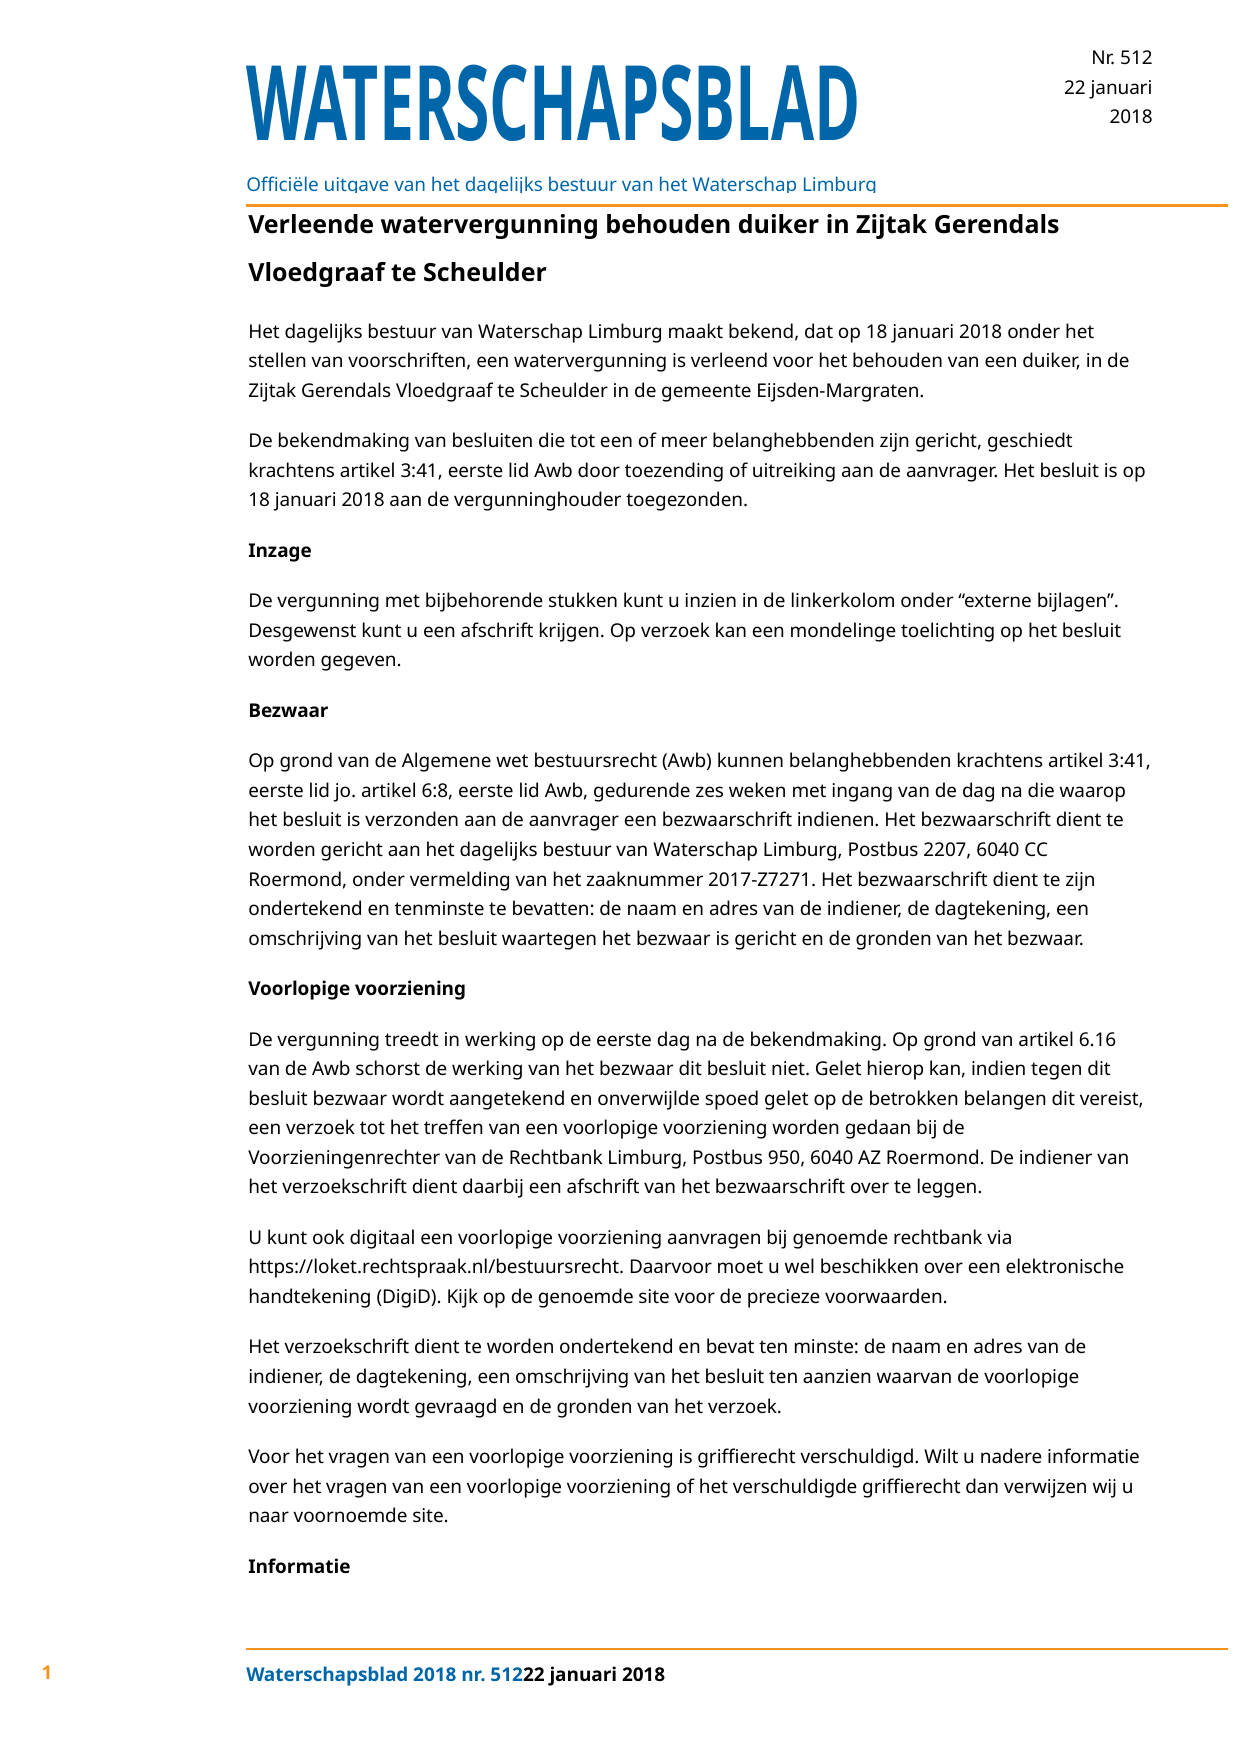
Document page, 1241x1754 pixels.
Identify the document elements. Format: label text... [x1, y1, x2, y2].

text Voorlopige voorziening [248, 975, 1152, 1001]
text U kunt ook digitaal een voorlopige voorziening aanvragen bij genoemde rechtbank via https://loket.rechtspraak.nl/bestuursrecht. Daarvoor moet u wel beschikken over een elektronische handtekening (DigiD). Kijk op de genoemde site voor de precieze voorwaarden. [248, 1224, 1152, 1309]
text Het verzoekschrift dient te worden ondertekend en bevat ten minste: de naam en adres van de indiener, de dagtekening, een omschrijving van het besluit ten aanzien waarvan de voorlopige voorziening wordt gevraagd en de gronden van het verzoek. [248, 1334, 1152, 1419]
text Bezwaar [248, 697, 1152, 723]
text De bekendmaking van besluiten die tot een of meer belanghebbenden zijn gericht, geschiedt krachtens artikel 3:41, eerste lid Awb door toezending of uitreiking aan de aanvrager. Het besluit is op 18 januari 2018 aan de vergunninghouder toegezonden. [248, 427, 1152, 512]
text De vergunning met bijbehorende stukken kunt u inzien in de linkerkolom onder “externe bijlagen”. Desgewenst kunt u een afschrift krijgen. Op verzoek kan een mondelinge toelichting op het besluit worden gegeven. [248, 587, 1152, 672]
text Op grond van de Algemene wet bestuursrecht (Awb) kunnen belanghebbenden krachtens artikel 3:41, eerste lid jo. artikel 6:8, eerste lid Awb, gedurende zes weken met ingang van de dag na die waarop het besluit is verzonden aan de aanvrager een bezwaarschrift indienen. Het bezwaarschrift dient te worden gericht aan het dagelijks bestuur van Waterschap Limburg, Postbus 2207, 6040 CC Roermond, onder vermelding van het zaaknummer 2017-Z7271. Het bezwaarschrift dient te zijn ondertekend en tenminste te bevatten: de naam en adres van de indiener, de dagtekening, een omschrijving van het besluit waartegen het bezwaar is gericht en de gronden van het bezwaar. [248, 747, 1152, 951]
text Voor het vragen van een voorlopige voorziening is griffierecht verschuldigd. Wilt u nadere informatie over het vragen van een voorlopige voorziening of het verschuldigde griffierecht dan verwijzen wij u naar voornoemde site. [248, 1443, 1152, 1528]
text De vergunning treedt in werking op de eerste dag na de bekendmaking. Op grond van artikel 6.16 van de Awb schorst de werking van het bezwaar dit besluit niet. Gelet hierop kan, indien tegen dit besluit bezwaar wordt aangetekend en onverwijlde spoed gelet op de betrokken belangen dit vereist, een verzoek tot het treffen van een voorlopige voorziening worden gedaan bij de Voorzieningenrechter van de Rechtbank Limburg, Postbus 950, 6040 AZ Roermond. De indiener van het verzoekschrift dient daarbij een afschrift van het bezwaarschrift over te leggen. [248, 1026, 1152, 1199]
text Inzage [248, 537, 1152, 563]
text Informatie [248, 1553, 1152, 1579]
text Verleende watervergunning behouden duiker in Zijtak Gerendals Vloedgraaf te Scheulder [248, 207, 1152, 288]
text Het dagelijks bestuur van Waterschap Limburg maakt bekend, dat op 18 januari 2018 onder het stellen van voorschriften, een watervergunning is verleend voor het behouden van een duiker, in de Zijtak Gerendals Vloedgraaf te Scheulder in de gemeente Eijsden-Margraten. [248, 318, 1152, 403]
picture [41, 47, 231, 172]
